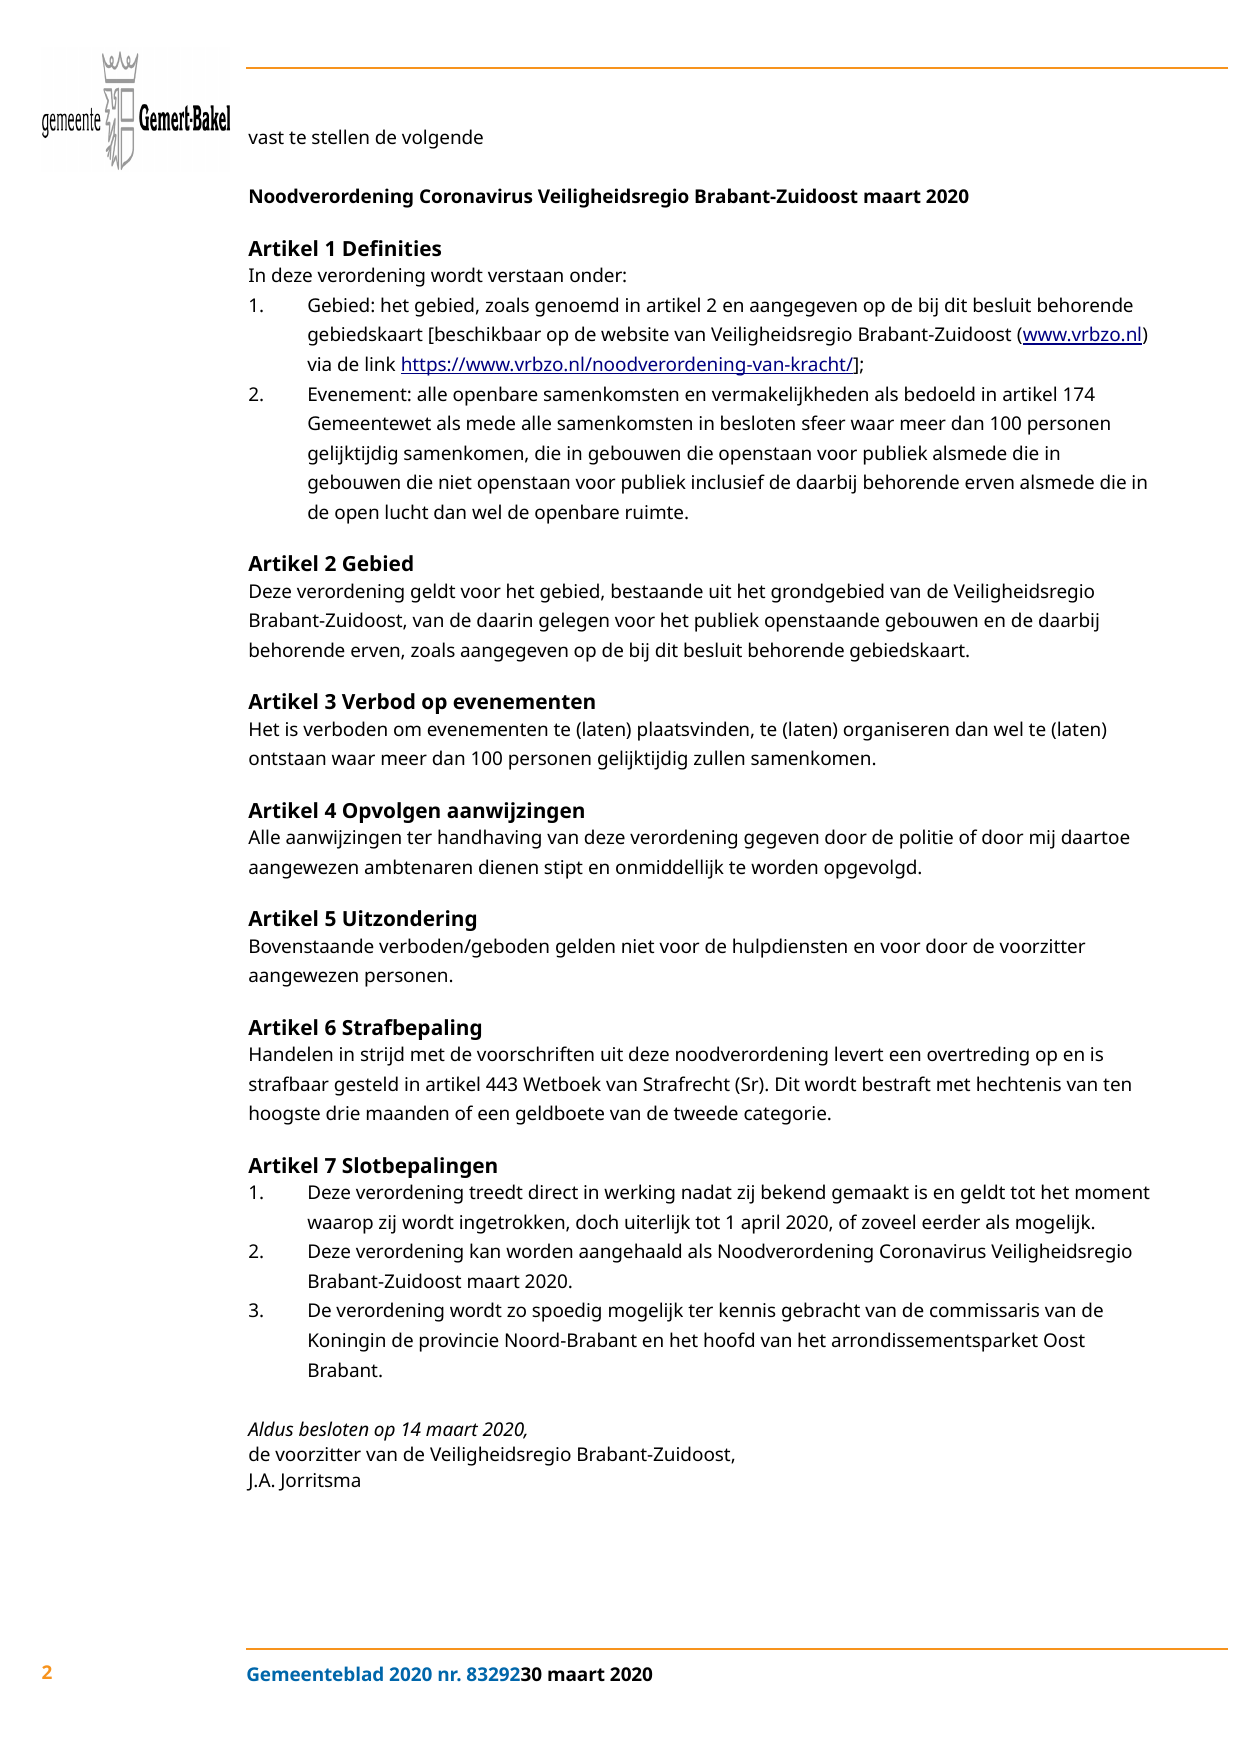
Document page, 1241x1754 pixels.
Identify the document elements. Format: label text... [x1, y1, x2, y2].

text Artikel 2 Gebied [248, 549, 1152, 578]
text de voorzitter van de Veiligheidsregio Brabant-Zuidoost, [248, 1442, 1152, 1467]
text Alle aanwijzingen ter handhaving van deze verordening gegeven door de politie of door mij daartoe aangewezen ambtenaren dienen stipt en onmiddellijk te worden opgevolgd. [248, 824, 1152, 880]
text Artikel 5 Uitzondering [248, 904, 1152, 933]
text Handelen in strijd met de voorschriften uit deze noodverordening levert een overtreding op en is strafbaar gesteld in artikel 443 Wetboek van Strafrecht (Sr). Dit wordt bestraft met hechtenis van ten hoogste drie maanden of een geldboete van de tweede categorie. [248, 1041, 1152, 1126]
list Gebied: het gebied, zoals genoemd in artikel 2 en aangegeven op de bij dit besluit behorende gebiedskaart [beschikbaar op de website van Veiligheidsregio Brabant-Zuidoost (www.vrbzo.nl) via de link https://www.vrbzo.nl/noodverordening-van-kracht/]; [248, 292, 1152, 377]
text Deze verordening geldt voor het gebied, bestaande uit het grondgebied van de Veiligheidsregio Brabant-Zuidoost, van de daarin gelegen voor het publiek openstaande gebouwen en de daarbij behorende erven, zoals aangegeven op de bij dit besluit behorende gebiedskaart. [248, 578, 1152, 663]
text Artikel 1 Definities [248, 234, 1152, 262]
list Deze verordening treedt direct in werking nadat zij bekend gemaakt is en geldt tot het moment waarop zij wordt ingetrokken, doch uiterlijk tot 1 april 2020, of zoveel eerder als mogelijk. [248, 1179, 1152, 1234]
text Bovenstaande verboden/geboden gelden niet voor de hulpdiensten en voor door de voorzitter aangewezen personen. [248, 933, 1152, 988]
text vast te stellen de volgende [248, 124, 1152, 150]
text Artikel 4 Opvolgen aanwijzingen [248, 796, 1152, 824]
text Aldus besloten op 14 maart 2020, [248, 1416, 1152, 1442]
text J.A. Jorritsma [248, 1467, 1152, 1493]
text In deze verordening wordt verstaan onder: [248, 262, 1152, 288]
list Evenement: alle openbare samenkomsten en vermakelijkheden als bedoeld in artikel 174 Gemeentewet als mede alle samenkomsten in besloten sfeer waar meer dan 100 personen gelijktijdig samenkomen, die in gebouwen die openstaan voor publiek alsmede die in gebouwen die niet openstaan voor publiek inclusief de daarbij behorende erven alsmede die in de open lucht dan wel de openbare ruimte. [248, 381, 1152, 525]
picture [41, 47, 231, 172]
text Noodverordening Coronavirus Veiligheidsregio Brabant-Zuidoost maart 2020 [248, 183, 1152, 209]
text Artikel 6 Strafbepaling [248, 1013, 1152, 1041]
list De verordening wordt zo spoedig mogelijk ter kennis gebracht van de commissaris van de Koningin de provincie Noord-Brabant en het hoofd van het arrondissementsparket Oost Brabant. [248, 1298, 1152, 1382]
list Deze verordening kan worden aangehaald als Noodverordening Coronavirus Veiligheidsregio Brabant-Zuidoost maart 2020. [248, 1238, 1152, 1294]
text Het is verboden om evenementen te (laten) plaatsvinden, te (laten) organiseren dan wel te (laten) ontstaan waar meer dan 100 personen gelijktijdig zullen samenkomen. [248, 716, 1152, 771]
text Artikel 3 Verbod op evenementen [248, 687, 1152, 716]
text Artikel 7 Slotbepalingen [248, 1151, 1152, 1179]
